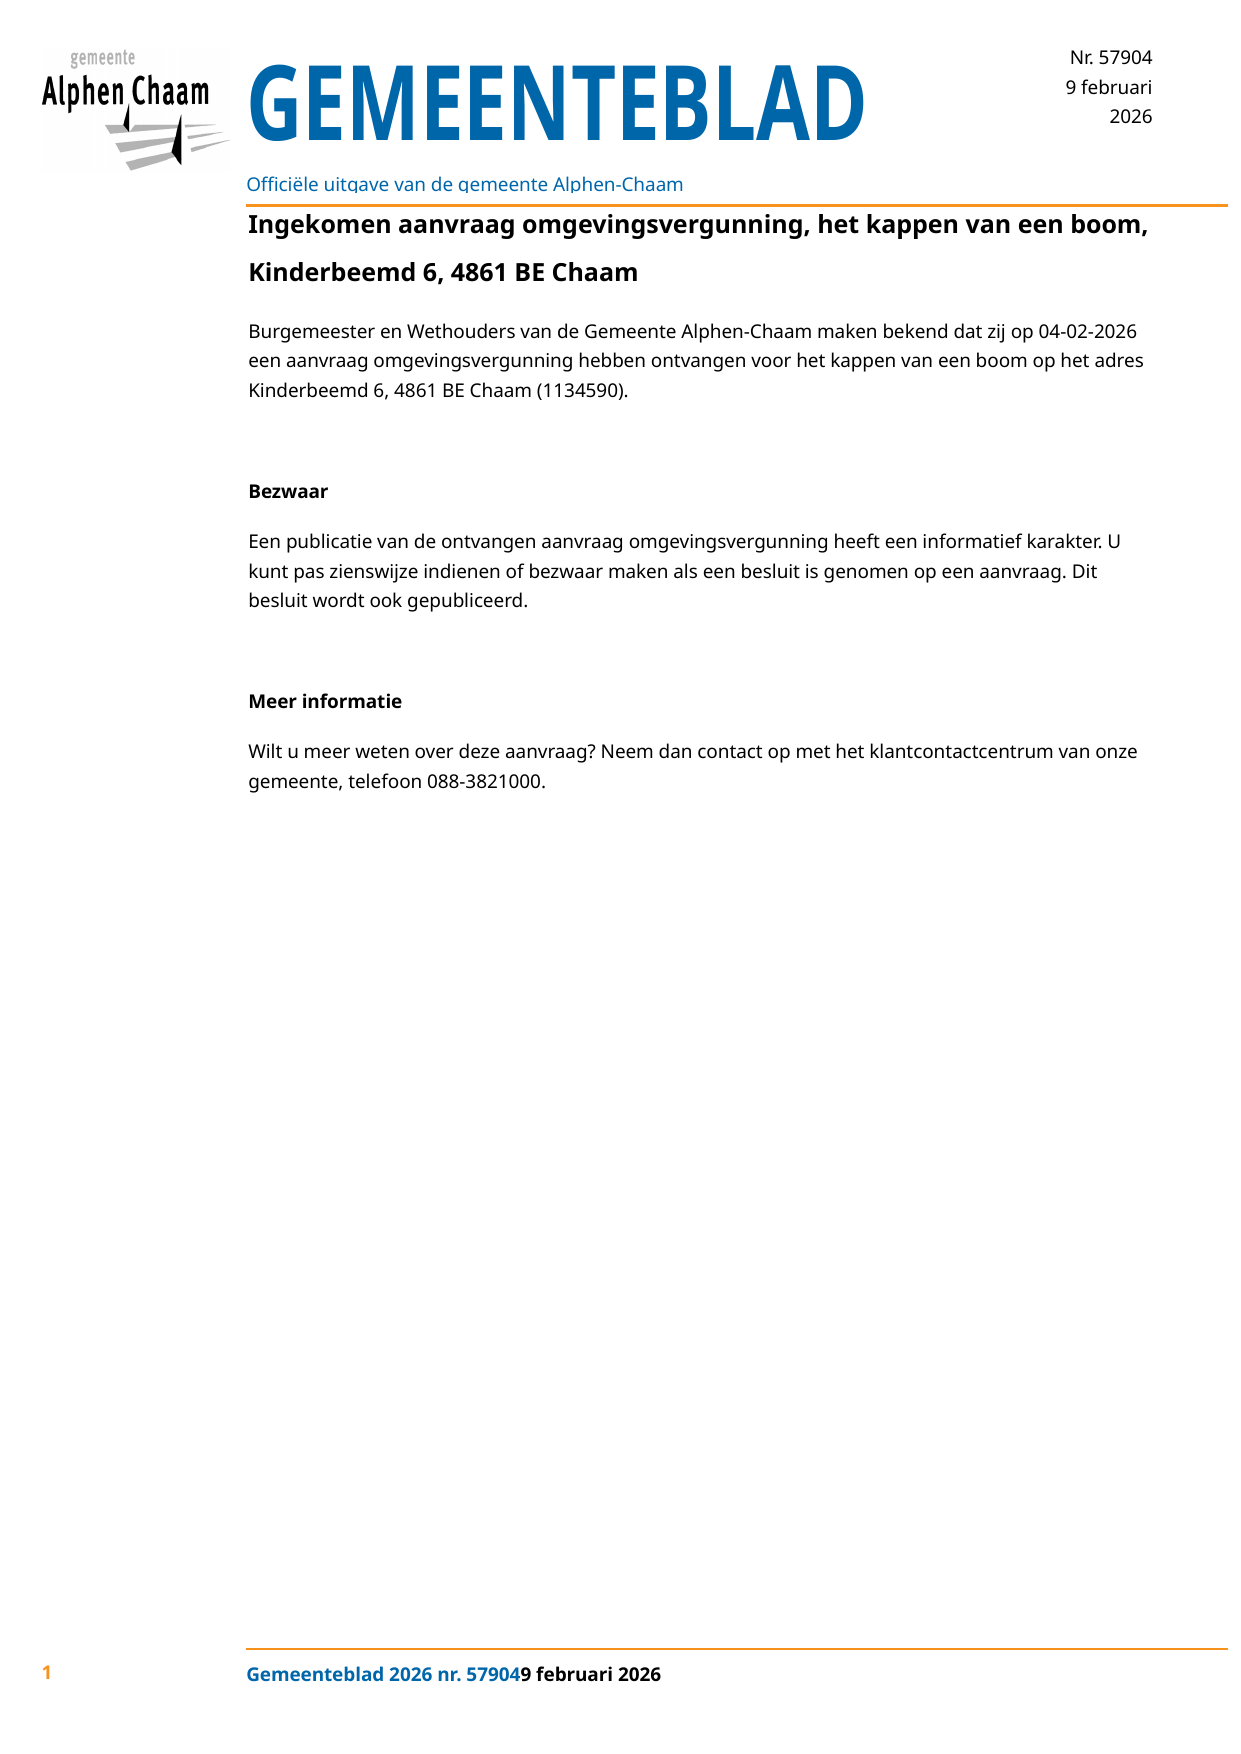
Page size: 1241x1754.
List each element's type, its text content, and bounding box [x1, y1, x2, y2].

text Een publicatie van de ontvangen aanvraag omgevingsvergunning heeft een informatief karakter. U kunt pas zienswijze indienen of bezwaar maken als een besluit is genomen op een aanvraag. Dit besluit wordt ook gepubliceerd. [248, 528, 1152, 613]
text Ingekomen aanvraag omgevingsvergunning, het kappen van een boom, Kinderbeemd 6, 4861 BE Chaam [248, 207, 1152, 288]
text Wilt u meer weten over deze aanvraag? Neem dan contact op met het klantcontactcentrum van onze gemeente, telefoon 088-3821000. [248, 739, 1152, 794]
picture [41, 47, 231, 172]
text Bezwaar [248, 478, 1152, 504]
text Meer informatie [248, 688, 1152, 714]
text Burgemeester en Wethouders van de Gemeente Alphen-Chaam maken bekend dat zij op 04-02-2026 een aanvraag omgevingsvergunning hebben ontvangen voor het kappen van een boom op het adres Kinderbeemd 6, 4861 BE Chaam (1134590). [248, 318, 1152, 403]
